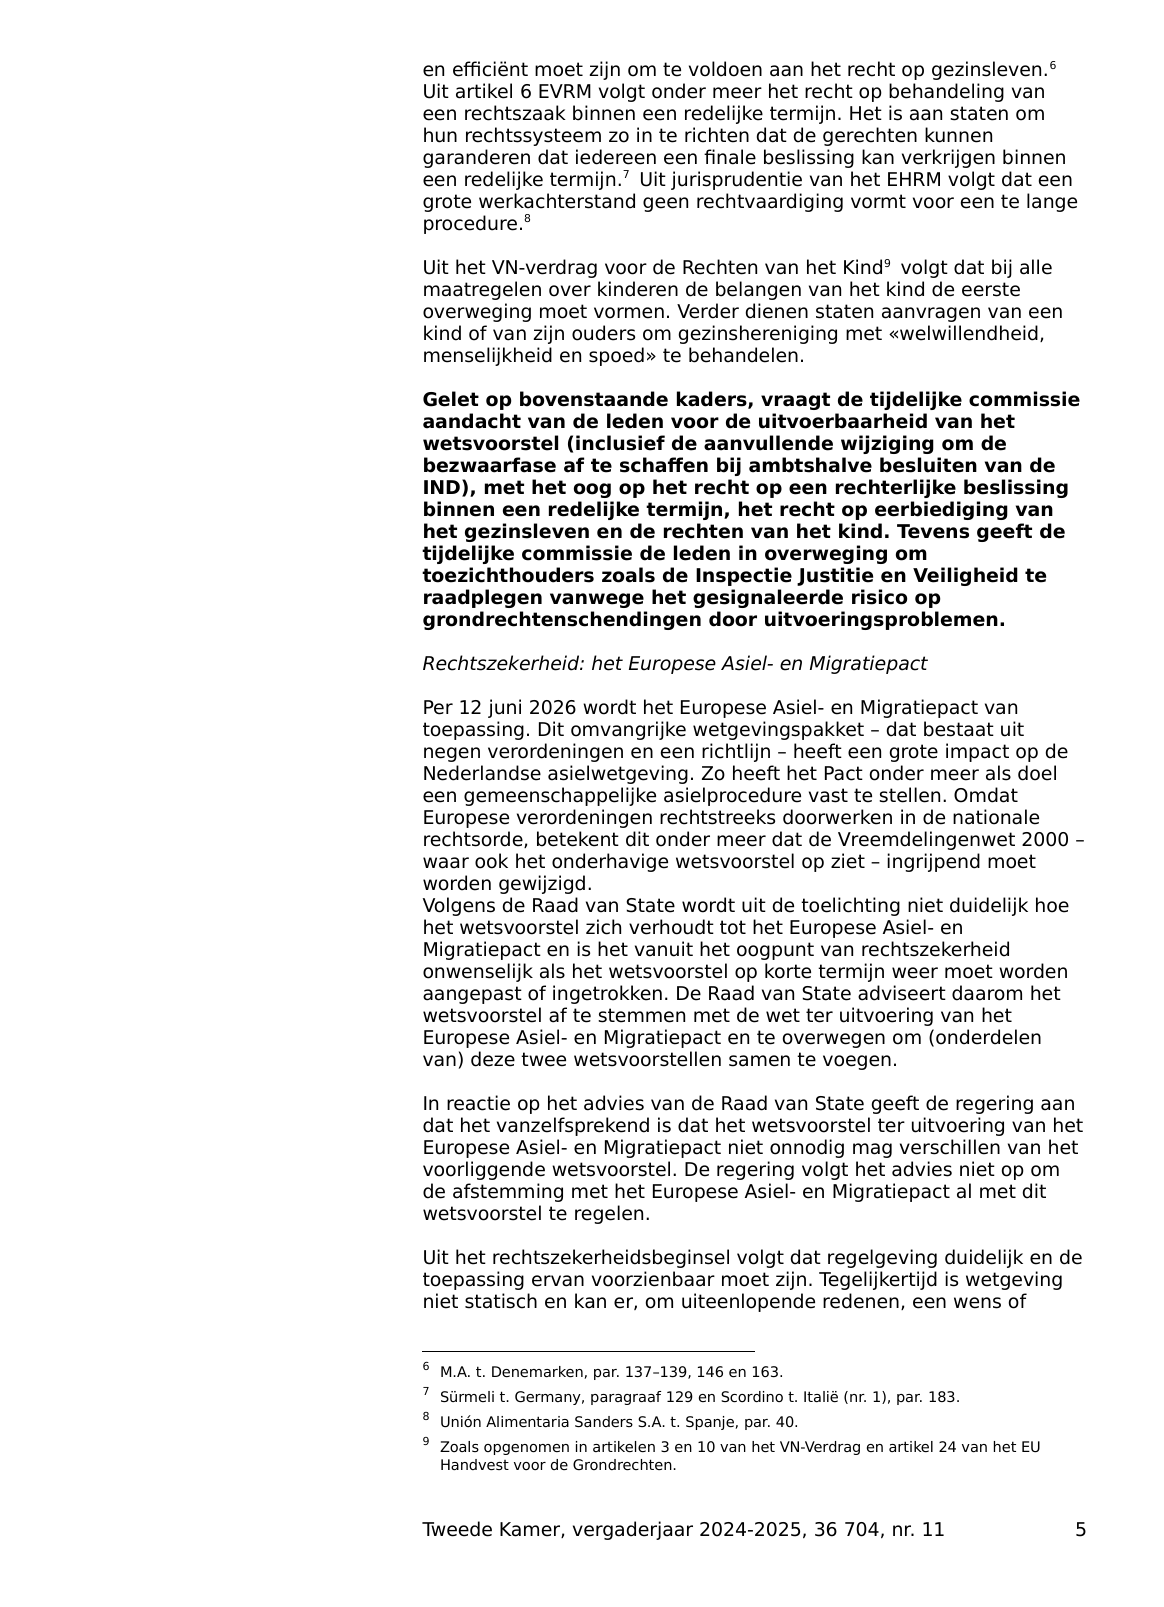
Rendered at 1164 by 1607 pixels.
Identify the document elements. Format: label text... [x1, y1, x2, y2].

text Unión Alimentaria Sanders S.A. t. Spanje, par. 40. [422, 1410, 1087, 1432]
text Gelet op bovenstaande kaders, vraagt de tijdelijke commissie aandacht van de leden voor de uitvoerbaarheid van het wetsvoorstel (inclusief de aanvullende wijziging om de bezwaarfase af te schaffen bij ambtshalve besluiten van de IND), met het oog op het recht op een rechterlijke beslissing binnen een redelijke termijn, het recht op eerbiediging van het gezinsleven en de rechten van het kind. Tevens geeft de tijdelijke commissie de leden in overweging om toezichthouders zoals de Inspectie Justitie en Veiligheid te raadplegen vanwege het gesignaleerde risico op grondrechtenschendingen door uitvoeringsproblemen. [422, 389, 1087, 631]
text Uit het VN-verdrag voor de Rechten van het Kind volgt dat bij alle maatregelen over kinderen de belangen van het kind de eerste overweging moet vormen. Verder dienen staten aanvragen van een kind of van zijn ouders om gezinshereniging met «welwillendheid, menselijkheid en spoed» te behandelen. [422, 257, 1087, 367]
text Volgens de Raad van State wordt uit de toelichting niet duidelijk hoe het wetsvoorstel zich verhoudt tot het Europese Asiel- en Migratiepact en is het vanuit het oogpunt van rechtszekerheid onwenselijk als het wetsvoorstel op korte termijn weer moet worden aangepast of ingetrokken. De Raad van State adviseert daarom het wetsvoorstel af te stemmen met de wet ter uitvoering van het Europese Asiel- en Migratiepact en te overwegen om (onderdelen van) deze twee wetsvoorstellen samen te voegen. [422, 895, 1087, 1071]
text In reactie op het advies van de Raad van State geeft de regering aan dat het vanzelfsprekend is dat het wetsvoorstel ter uitvoering van het Europese Asiel- en Migratiepact niet onnodig mag verschillen van het voorliggende wetsvoorstel. De regering volgt het advies niet op om de afstemming met het Europese Asiel- en Migratiepact al met dit wetsvoorstel te regelen. [422, 1093, 1087, 1225]
text Per 12 juni 2026 wordt het Europese Asiel- en Migratiepact van toepassing. Dit omvangrijke wetgevingspakket – dat bestaat uit negen verordeningen en een richtlijn – heeft een grote impact op de Nederlandse asielwetgeving. Zo heeft het Pact onder meer als doel een gemeenschappelijke asielprocedure vast te stellen. Omdat Europese verordeningen rechtstreeks doorwerken in de nationale rechtsorde, betekent dit onder meer dat de Vreemdelingenwet 2000 – waar ook het onderhavige wetsvoorstel op ziet – ingrijpend moet worden gewijzigd. [422, 697, 1087, 895]
text Sürmeli t. Germany, paragraaf 129 en Scordino t. Italië (nr. 1), par. 183. [422, 1385, 1087, 1407]
text Zoals opgenomen in artikelen 3 en 10 van het VN-Verdrag en artikel 24 van het EU Handvest voor de Grondrechten. [422, 1435, 1087, 1474]
text M.A. t. Denemarken, par. 137–139, 146 en 163. [422, 1360, 1087, 1382]
subtitle Rechtszekerheid: het Europese Asiel- en Migratiepact [422, 653, 1087, 675]
text en efficiënt moet zijn om te voldoen aan het recht op gezinsleven. Uit artikel 6 EVRM volgt onder meer het recht op behandeling van een rechtszaak binnen een redelijke termijn. Het is aan staten om hun rechtssysteem zo in te richten dat de gerechten kunnen garanderen dat iedereen een finale beslissing kan verkrijgen binnen een redelijke termijn. Uit jurisprudentie van het EHRM volgt dat een grote werkachterstand geen rechtvaardiging vormt voor een te lange procedure. [422, 59, 1087, 235]
text Uit het rechtszekerheidsbeginsel volgt dat regelgeving duidelijk en de toepassing ervan voorzienbaar moet zijn. Tegelijkertijd is wetgeving niet statisch en kan er, om uiteenlopende redenen, een wens of [422, 1247, 1087, 1313]
